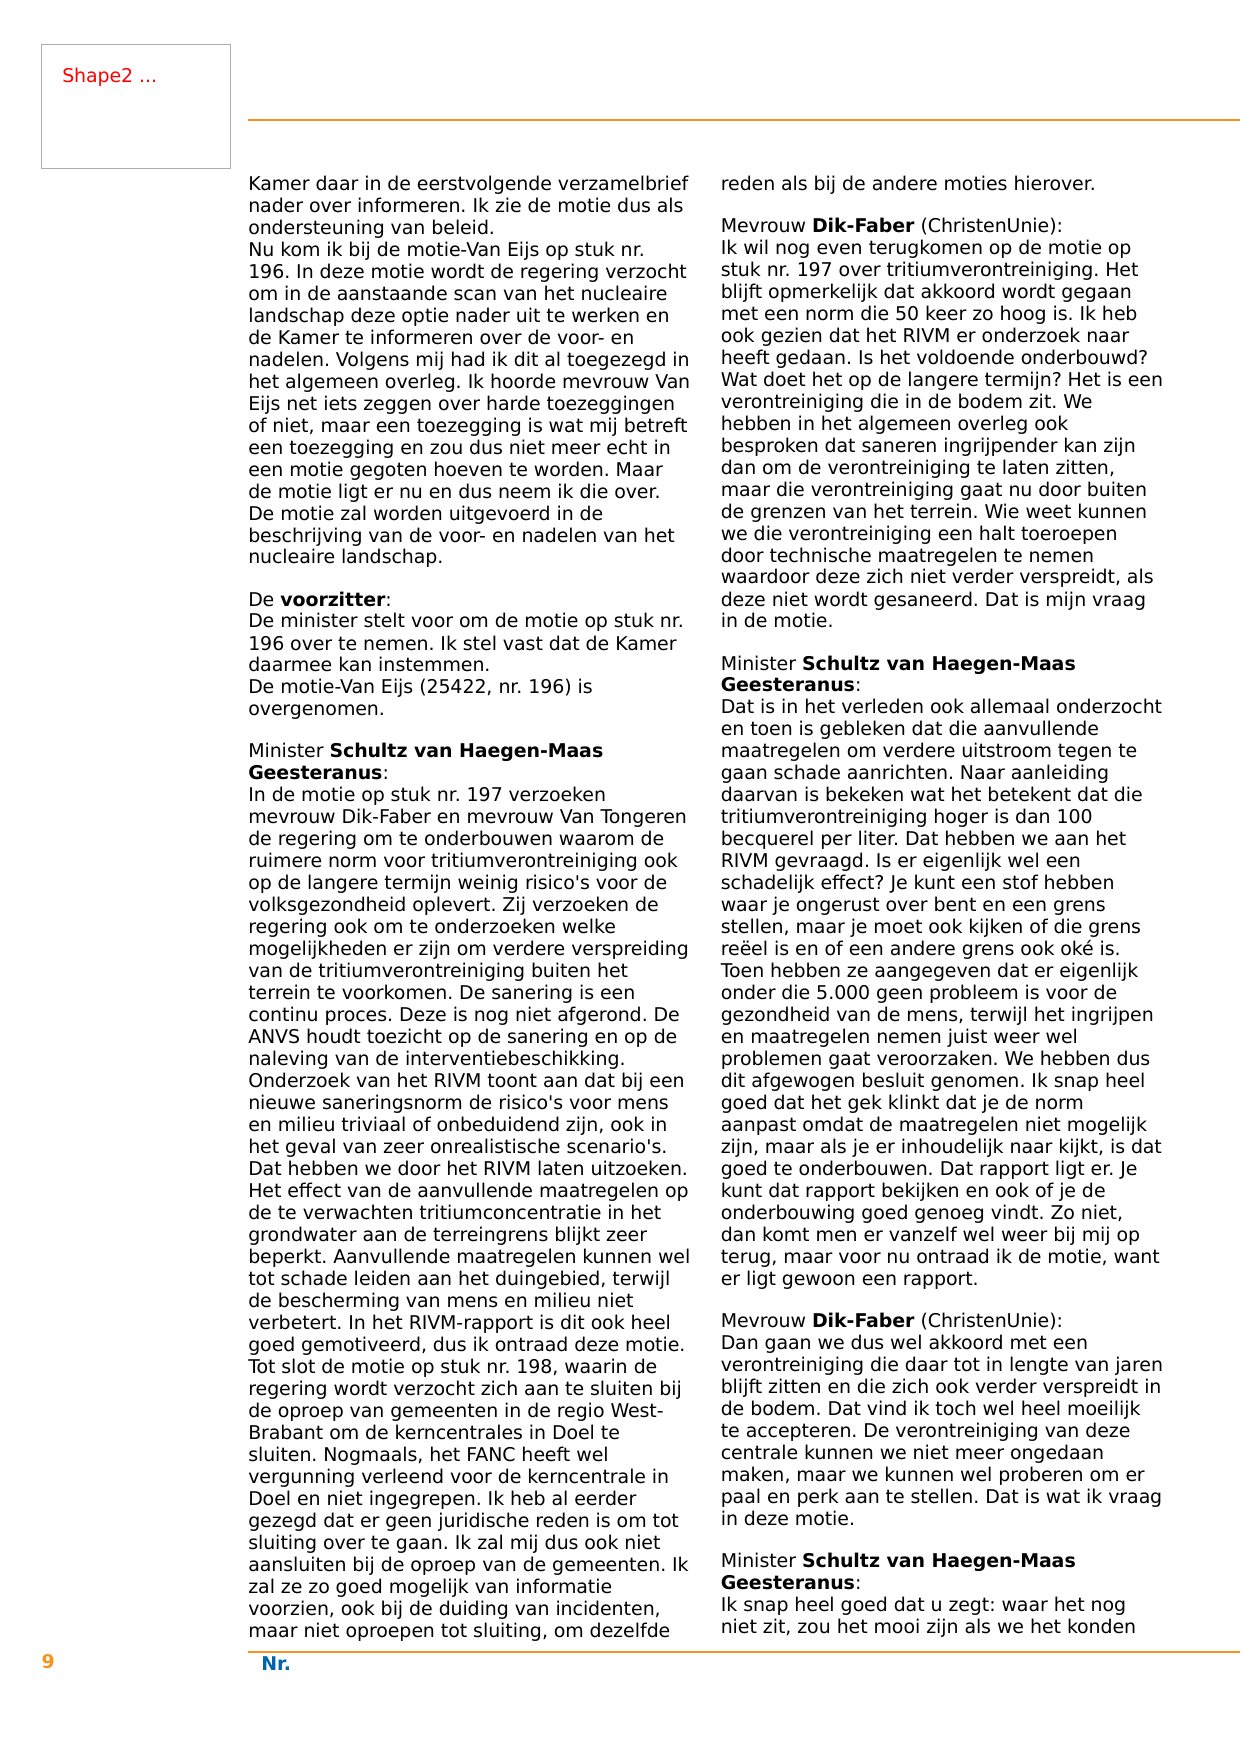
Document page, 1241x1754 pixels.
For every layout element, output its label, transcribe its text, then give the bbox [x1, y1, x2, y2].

text Minister Schultz van Haegen-Maas Geesteranus: [721, 1549, 1163, 1593]
text Ik wil nog even terugkomen op de motie op stuk nr. 197 over tritiumverontreiniging. Het blijft opmerkelijk dat akkoord wordt gegaan met een norm die 50 keer zo hoog is. Ik heb ook gezien dat het RIVM er onderzoek naar heeft gedaan. Is het voldoende onderbouwd? Wat doet het op de langere termijn? Het is een verontreiniging die in de bodem zit. We hebben in het algemeen overleg ook besproken dat saneren ingrijpender kan zijn dan om de verontreiniging te laten zitten, maar die verontreiniging gaat nu door buiten de grenzen van het terrein. Wie weet kunnen we die verontreiniging een halt toeroepen door technische maatregelen te nemen waardoor deze zich niet verder verspreidt, als deze niet wordt gesaneerd. Dat is mijn vraag in de motie. [721, 237, 1163, 632]
text Ik snap heel goed dat u zegt: waar het nog niet zit, zou het mooi zijn als we het konden [721, 1593, 1163, 1637]
text De motie-Van Eijs (25422, nr. 196) is overgenomen. [248, 676, 691, 720]
text Nu kom ik bij de motie-Van Eijs op stuk nr. 196. In deze motie wordt de regering verzocht om in de aanstaande scan van het nucleaire landschap deze optie nader uit te werken en de Kamer te informeren over de voor- en nadelen. Volgens mij had ik dit al toegezegd in het algemeen overleg. Ik hoorde mevrouw Van Eijs net iets zeggen over harde toezeggingen of niet, maar een toezegging is wat mij betreft een toezegging en zou dus niet meer echt in een motie gegoten hoeven te worden. Maar de motie ligt er nu en dus neem ik die over. De motie zal worden uitgevoerd in de beschrijving van de voor- en nadelen van het nucleaire landschap. [248, 239, 691, 568]
text Minister Schultz van Haegen-Maas Geesteranus: [248, 740, 691, 784]
text Minister Schultz van Haegen-Maas Geesteranus: [721, 652, 1163, 696]
text De minister stelt voor om de motie op stuk nr. 196 over te nemen. Ik stel vast dat de Kamer daarmee kan instemmen. [248, 610, 691, 676]
text Mevrouw Dik-Faber (ChristenUnie): [721, 215, 1163, 237]
text Tot slot de motie op stuk nr. 198, waarin de regering wordt verzocht zich aan te sluiten bij de oproep van gemeenten in de regio West-Brabant om de kerncentrales in Doel te sluiten. Nogmaals, het FANC heeft wel vergunning verleend voor de kerncentrale in Doel en niet ingegrepen. Ik heb al eerder gezegd dat er geen juridische reden is om tot sluiting over te gaan. Ik zal mij dus ook niet aansluiten bij de oproep van de gemeenten. Ik zal ze zo goed mogelijk van informatie voorzien, ook bij de duiding van incidenten, maar niet oproepen tot sluiting, om dezelfde [248, 1356, 691, 1641]
text Kamer daar in de eerstvolgende verzamelbrief nader over informeren. Ik zie de motie dus als ondersteuning van beleid. [248, 173, 691, 239]
text reden als bij de andere moties hierover. [721, 173, 1163, 195]
text De voorzitter: [248, 588, 691, 610]
text Dan gaan we dus wel akkoord met een verontreiniging die daar tot in lengte van jaren blijft zitten en die zich ook verder verspreidt in de bodem. Dat vind ik toch wel heel moeilijk te accepteren. De verontreiniging van deze centrale kunnen we niet meer ongedaan maken, maar we kunnen wel proberen om er paal en perk aan te stellen. Dat is wat ik vraag in deze motie. [721, 1332, 1163, 1529]
text Dat is in het verleden ook allemaal onderzocht en toen is gebleken dat die aanvullende maatregelen om verdere uitstroom tegen te gaan schade aanrichten. Naar aanleiding daarvan is bekeken wat het betekent dat die tritiumverontreiniging hoger is dan 100 becquerel per liter. Dat hebben we aan het RIVM gevraagd. Is er eigenlijk wel een schadelijk effect? Je kunt een stof hebben waar je ongerust over bent en een grens stellen, maar je moet ook kijken of die grens reëel is en of een andere grens ook oké is. Toen hebben ze aangegeven dat er eigenlijk onder die 5.000 geen probleem is voor de gezondheid van de mens, terwijl het ingrijpen en maatregelen nemen juist weer wel problemen gaat veroorzaken. We hebben dus dit afgewogen besluit genomen. Ik snap heel goed dat het gek klinkt dat je de norm aanpast omdat de maatregelen niet mogelijk zijn, maar als je er inhoudelijk naar kijkt, is dat goed te onderbouwen. Dat rapport ligt er. Je kunt dat rapport bekijken en ook of je de onderbouwing goed genoeg vindt. Zo niet, dan komt men er vanzelf wel weer bij mij op terug, maar voor nu ontraad ik de motie, want er ligt gewoon een rapport. [721, 696, 1163, 1290]
text Mevrouw Dik-Faber (ChristenUnie): [721, 1310, 1163, 1332]
text In de motie op stuk nr. 197 verzoeken mevrouw Dik-Faber en mevrouw Van Tongeren de regering om te onderbouwen waarom de ruimere norm voor tritiumverontreiniging ook op de langere termijn weinig risico's voor de volksgezondheid oplevert. Zij verzoeken de regering ook om te onderzoeken welke mogelijkheden er zijn om verdere verspreiding van de tritiumverontreiniging buiten het terrein te voorkomen. De sanering is een continu proces. Deze is nog niet afgerond. De ANVS houdt toezicht op de sanering en op de naleving van de interventiebeschikking. Onderzoek van het RIVM toont aan dat bij een nieuwe saneringsnorm de risico's voor mens en milieu triviaal of onbeduidend zijn, ook in het geval van zeer onrealistische scenario's. Dat hebben we door het RIVM laten uitzoeken. Het effect van de aanvullende maatregelen op de te verwachten tritiumconcentratie in het grondwater aan de terreingrens blijkt zeer beperkt. Aanvullende maatregelen kunnen wel tot schade leiden aan het duingebied, terwijl de bescherming van mens en milieu niet verbetert. In het RIVM-rapport is dit ook heel goed gemotiveerd, dus ik ontraad deze motie. [248, 784, 691, 1356]
